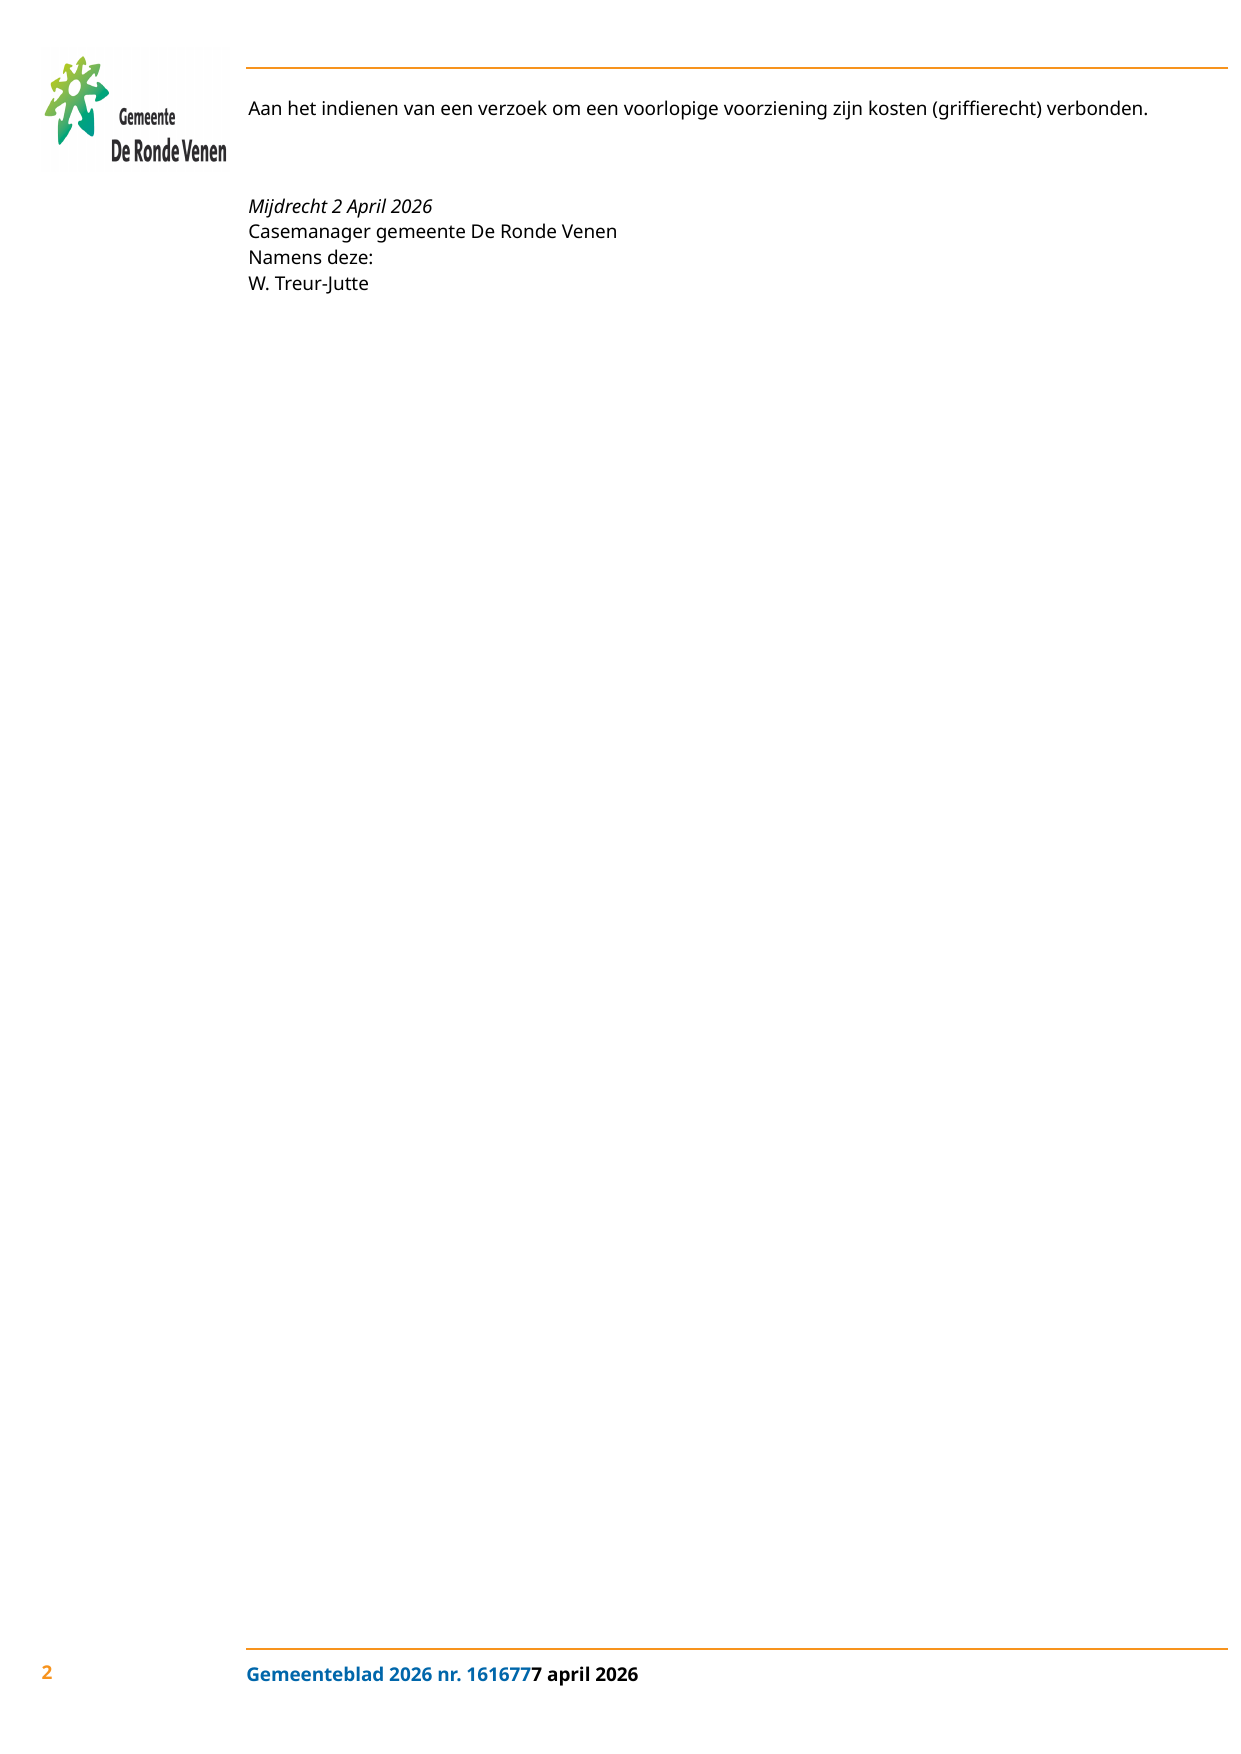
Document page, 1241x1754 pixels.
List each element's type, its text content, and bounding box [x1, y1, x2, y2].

text Casemanager gemeente De Ronde Venen [248, 219, 1152, 244]
text Aan het indienen van een verzoek om een voorlopige voorziening zijn kosten (griffierecht) verbonden. [248, 95, 1152, 121]
text Mijdrecht 2 April 2026 [248, 193, 1152, 219]
text W. Treur-Jutte [248, 270, 1152, 296]
text Namens deze: [248, 244, 1152, 270]
picture [41, 47, 231, 172]
